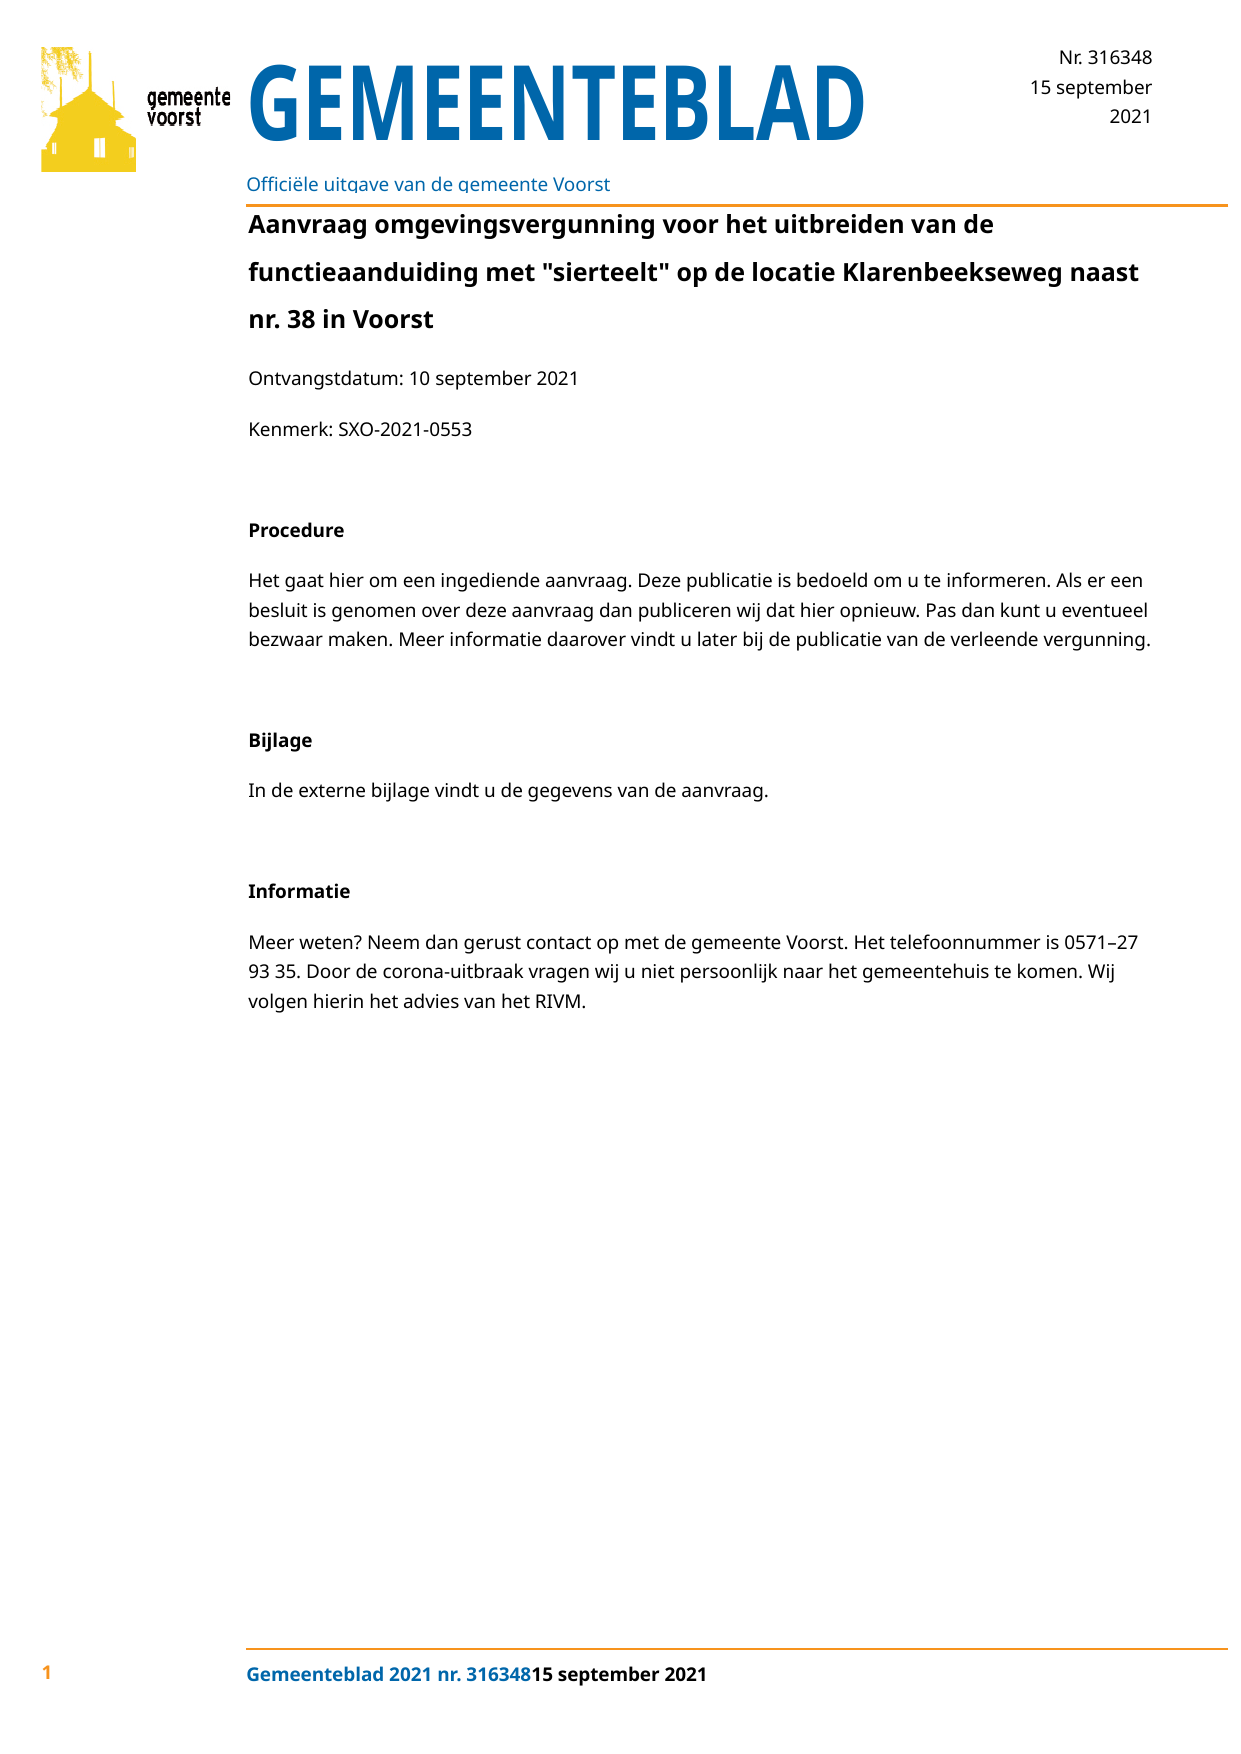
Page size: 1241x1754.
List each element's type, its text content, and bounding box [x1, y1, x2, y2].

text Procedure [248, 517, 1152, 542]
text Meer weten? Neem dan gerust contact op met de gemeente Voorst. Het telefoonnummer is 0571–27 93 35. Door de corona-uitbraak vragen wij u niet persoonlijk naar het gemeentehuis te komen. Wij volgen hierin het advies van het RIVM. [248, 929, 1152, 1014]
text In de externe bijlage vindt u de gegevens van de aanvraag. [248, 778, 1152, 803]
text Het gaat hier om een ingediende aanvraag. Deze publicatie is bedoeld om u te informeren. Als er een besluit is genomen over deze aanvraag dan publiceren wij dat hier opnieuw. Pas dan kunt u eventueel bezwaar maken. Meer informatie daarover vindt u later bij de publicatie van de verleende vergunning. [248, 567, 1152, 652]
text Informatie [248, 878, 1152, 904]
text Ontvangstdatum: 10 september 2021 [248, 366, 1152, 391]
picture [41, 47, 231, 172]
text Aanvraag omgevingsvergunning voor het uitbreiden van de functieaanduiding met "sierteelt" op de locatie Klarenbeekseweg naast nr. 38 in Voorst [248, 207, 1152, 336]
text Kenmerk: SXO-2021-0553 [248, 416, 1152, 442]
text Bijlage [248, 727, 1152, 753]
